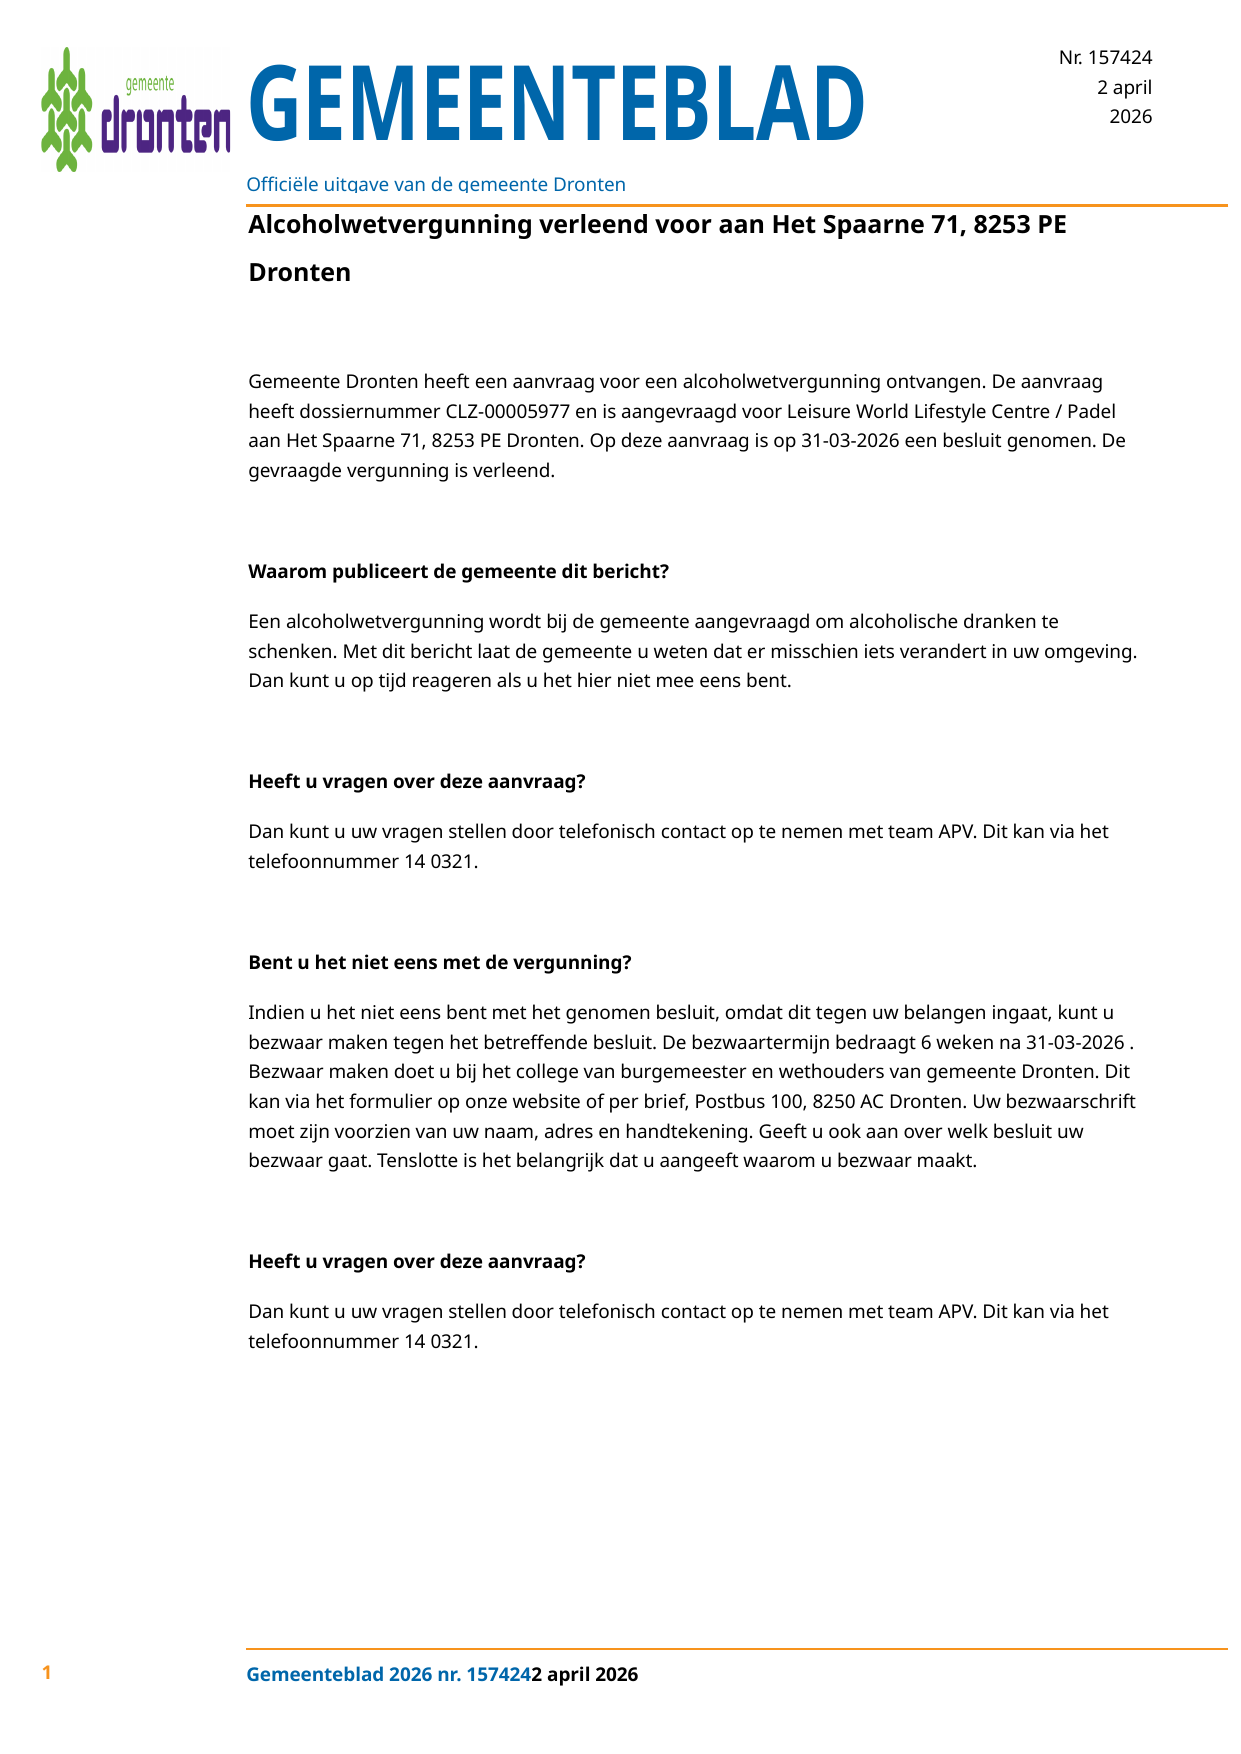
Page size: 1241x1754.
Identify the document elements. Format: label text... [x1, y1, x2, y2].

text Waarom publiceert de gemeente dit bericht? [248, 558, 1152, 584]
picture [41, 47, 231, 172]
text Alcoholwetvergunning verleend voor aan Het Spaarne 71, 8253 PE Dronten [248, 207, 1152, 288]
text Bent u het niet eens met de vergunning? [248, 949, 1152, 975]
text Heeft u vragen over deze aanvraag? [248, 1248, 1152, 1274]
text Dan kunt u uw vragen stellen door telefonisch contact op te nemen met team APV. Dit kan via het telefoonnummer 14 0321. [248, 819, 1152, 874]
text Gemeente Dronten heeft een aanvraag voor een alcoholwetvergunning ontvangen. De aanvraag heeft dossiernummer CLZ-00005977 en is aangevraagd voor Leisure World Lifestyle Centre / Padel aan Het Spaarne 71, 8253 PE Dronten. Op deze aanvraag is op 31-03-2026 een besluit genomen. De gevraagde vergunning is verleend. [248, 368, 1152, 483]
text Heeft u vragen over deze aanvraag? [248, 768, 1152, 794]
text Dan kunt u uw vragen stellen door telefonisch contact op te nemen met team APV. Dit kan via het telefoonnummer 14 0321. [248, 1299, 1152, 1354]
text Indien u het niet eens bent met het genomen besluit, omdat dit tegen uw belangen ingaat, kunt u bezwaar maken tegen het betreffende besluit. De bezwaartermijn bedraagt 6 weken na 31-03-2026 . Bezwaar maken doet u bij het college van burgemeester en wethouders van gemeente Dronten. Dit kan via het formulier op onze website of per brief, Postbus 100, 8250 AC Dronten. Uw bezwaarschrift moet zijn voorzien van uw naam, adres en handtekening. Geeft u ook aan over welk besluit uw bezwaar gaat. Tenslotte is het belangrijk dat u aangeeft waarom u bezwaar maakt. [248, 999, 1152, 1173]
text Een alcoholwetvergunning wordt bij de gemeente aangevraagd om alcoholische dranken te schenken. Met dit bericht laat de gemeente u weten dat er misschien iets verandert in uw omgeving. Dan kunt u op tijd reageren als u het hier niet mee eens bent. [248, 608, 1152, 693]
